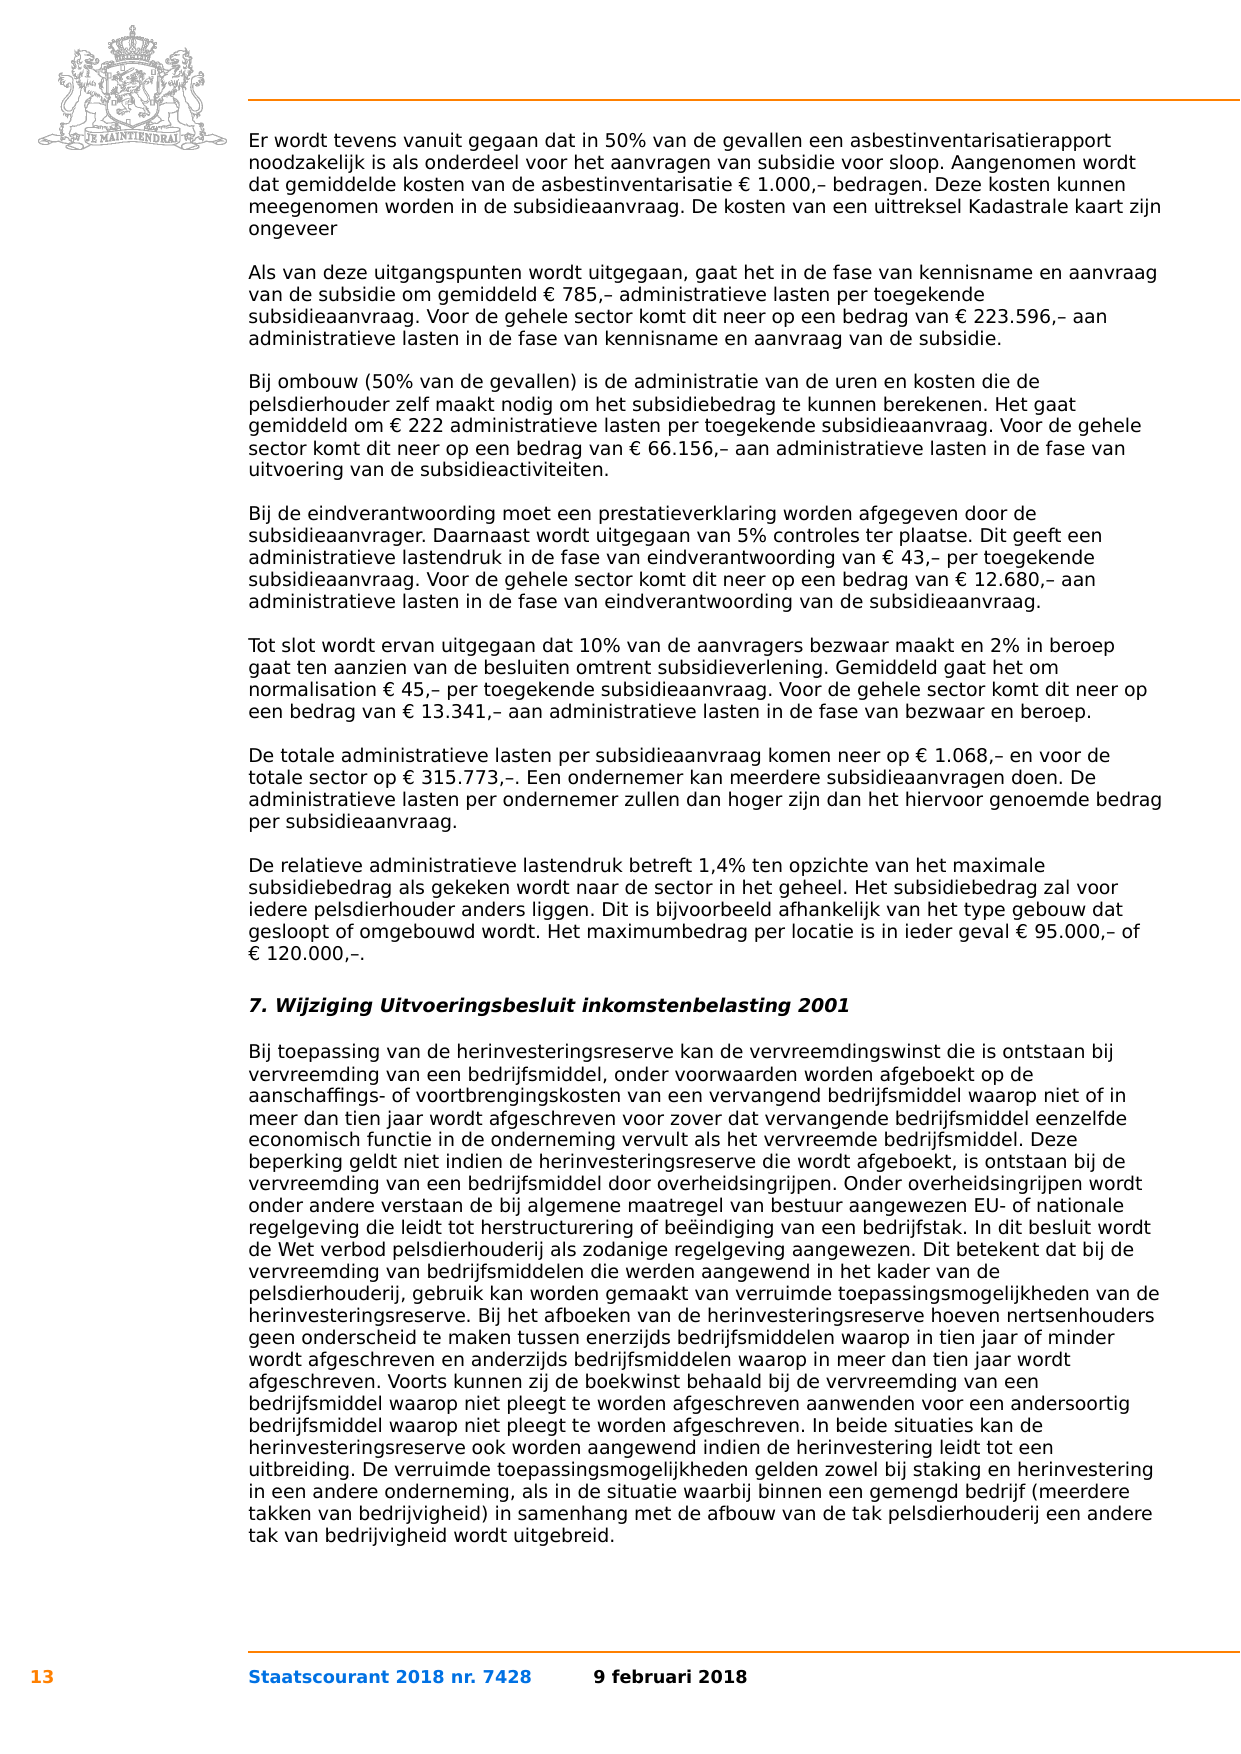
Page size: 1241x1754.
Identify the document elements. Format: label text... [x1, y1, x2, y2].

text Er wordt tevens vanuit gegaan dat in 50% van de gevallen een asbestinventarisatierapport noodzakelijk is als onderdeel voor het aanvragen van subsidie voor sloop. Aangenomen wordt dat gemiddelde kosten van de asbestinventarisatie € 1.000,– bedragen. Deze kosten kunnen meegenomen worden in de subsidieaanvraag. De kosten van een uittreksel Kadastrale kaart zijn ongeveer [248, 130, 1163, 240]
text Bij ombouw (50% van de gevallen) is de administratie van de uren en kosten die de pelsdierhouder zelf maakt nodig om het subsidiebedrag te kunnen berekenen. Het gaat gemiddeld om € 222 administratieve lasten per toegekende subsidieaanvraag. Voor de gehele sector komt dit neer op een bedrag van € 66.156,– aan administratieve lasten in de fase van uitvoering van de subsidieactiviteiten. [248, 371, 1163, 481]
text De totale administratieve lasten per subsidieaanvraag komen neer op € 1.068,– en voor de totale sector op € 315.773,–. Een ondernemer kan meerdere subsidieaanvragen doen. De administratieve lasten per ondernemer zullen dan hoger zijn dan het hiervoor genoemde bedrag per subsidieaanvraag. [248, 745, 1163, 833]
text Bij de eindverantwoording moet een prestatieverklaring worden afgegeven door de subsidieaanvrager. Daarnaast wordt uitgegaan van 5% controles ter plaatse. Dit geeft een administratieve lastendruk in de fase van eindverantwoording van € 43,– per toegekende subsidieaanvraag. Voor de gehele sector komt dit neer op een bedrag van € 12.680,– aan administratieve lasten in de fase van eindverantwoording van de subsidieaanvraag. [248, 503, 1163, 613]
text Bij toepassing van de herinvesteringsreserve kan de vervreemdingswinst die is ontstaan bij vervreemding van een bedrijfsmiddel, onder voorwaarden worden afgeboekt op de aanschaffings- of voortbrengingskosten van een vervangend bedrijfsmiddel waarop niet of in meer dan tien jaar wordt afgeschreven voor zover dat vervangende bedrijfsmiddel eenzelfde economisch functie in de onderneming vervult als het vervreemde bedrijfsmiddel. Deze beperking geldt niet indien de herinvesteringsreserve die wordt afgeboekt, is ontstaan bij de vervreemding van een bedrijfsmiddel door overheidsingrijpen. Onder overheidsingrijpen wordt onder andere verstaan de bij algemene maatregel van bestuur aangewezen EU- of nationale regelgeving die leidt tot herstructurering of beëindiging van een bedrijfstak. In dit besluit wordt de Wet verbod pelsdierhouderij als zodanige regelgeving aangewezen. Dit betekent dat bij de vervreemding van bedrijfsmiddelen die werden aangewend in het kader van de pelsdierhouderij, gebruik kan worden gemaakt van verruimde toepassingsmogelijkheden van de herinvesteringsreserve. Bij het afboeken van de herinvesteringsreserve hoeven nertsenhouders geen onderscheid te maken tussen enerzijds bedrijfsmiddelen waarop in tien jaar of minder wordt afgeschreven en anderzijds bedrijfsmiddelen waarop in meer dan tien jaar wordt afgeschreven. Voorts kunnen zij de boekwinst behaald bij de vervreemding van een bedrijfsmiddel waarop niet pleegt te worden afgeschreven aanwenden voor een andersoortig bedrijfsmiddel waarop niet pleegt te worden afgeschreven. In beide situaties kan de herinvesteringsreserve ook worden aangewend indien de herinvestering leidt tot een uitbreiding. De verruimde toepassingsmogelijkheden gelden zowel bij staking en herinvestering in een andere onderneming, als in de situatie waarbij binnen een gemengd bedrijf (meerdere takken van bedrijvigheid) in samenhang met de afbouw van de tak pelsdierhouderij een andere tak van bedrijvigheid wordt uitgebreid. [248, 1041, 1163, 1547]
picture [38, 25, 227, 150]
text De relatieve administratieve lastendruk betreft 1,4% ten opzichte van het maximale subsidiebedrag als gekeken wordt naar de sector in het geheel. Het subsidiebedrag zal voor iedere pelsdierhouder anders liggen. Dit is bijvoorbeeld afhankelijk van het type gebouw dat gesloopt of omgebouwd wordt. Het maximumbedrag per locatie is in ieder geval € 95.000,– of € 120.000,–. [248, 854, 1163, 964]
text Tot slot wordt ervan uitgegaan dat 10% van de aanvragers bezwaar maakt en 2% in beroep gaat ten aanzien van de besluiten omtrent subsidieverlening. Gemiddeld gaat het om normalisation € 45,– per toegekende subsidieaanvraag. Voor de gehele sector komt dit neer op een bedrag van € 13.341,– aan administratieve lasten in de fase van bezwaar en beroep. [248, 635, 1163, 723]
subtitle 7. Wijziging Uitvoeringsbesluit inkomstenbelasting 2001 [248, 994, 1163, 1016]
text Als van deze uitgangspunten wordt uitgegaan, gaat het in de fase van kennisname en aanvraag van de subsidie om gemiddeld € 785,– administratieve lasten per toegekende subsidieaanvraag. Voor de gehele sector komt dit neer op een bedrag van € 223.596,– aan administratieve lasten in de fase van kennisname en aanvraag van de subsidie. [248, 262, 1163, 349]
